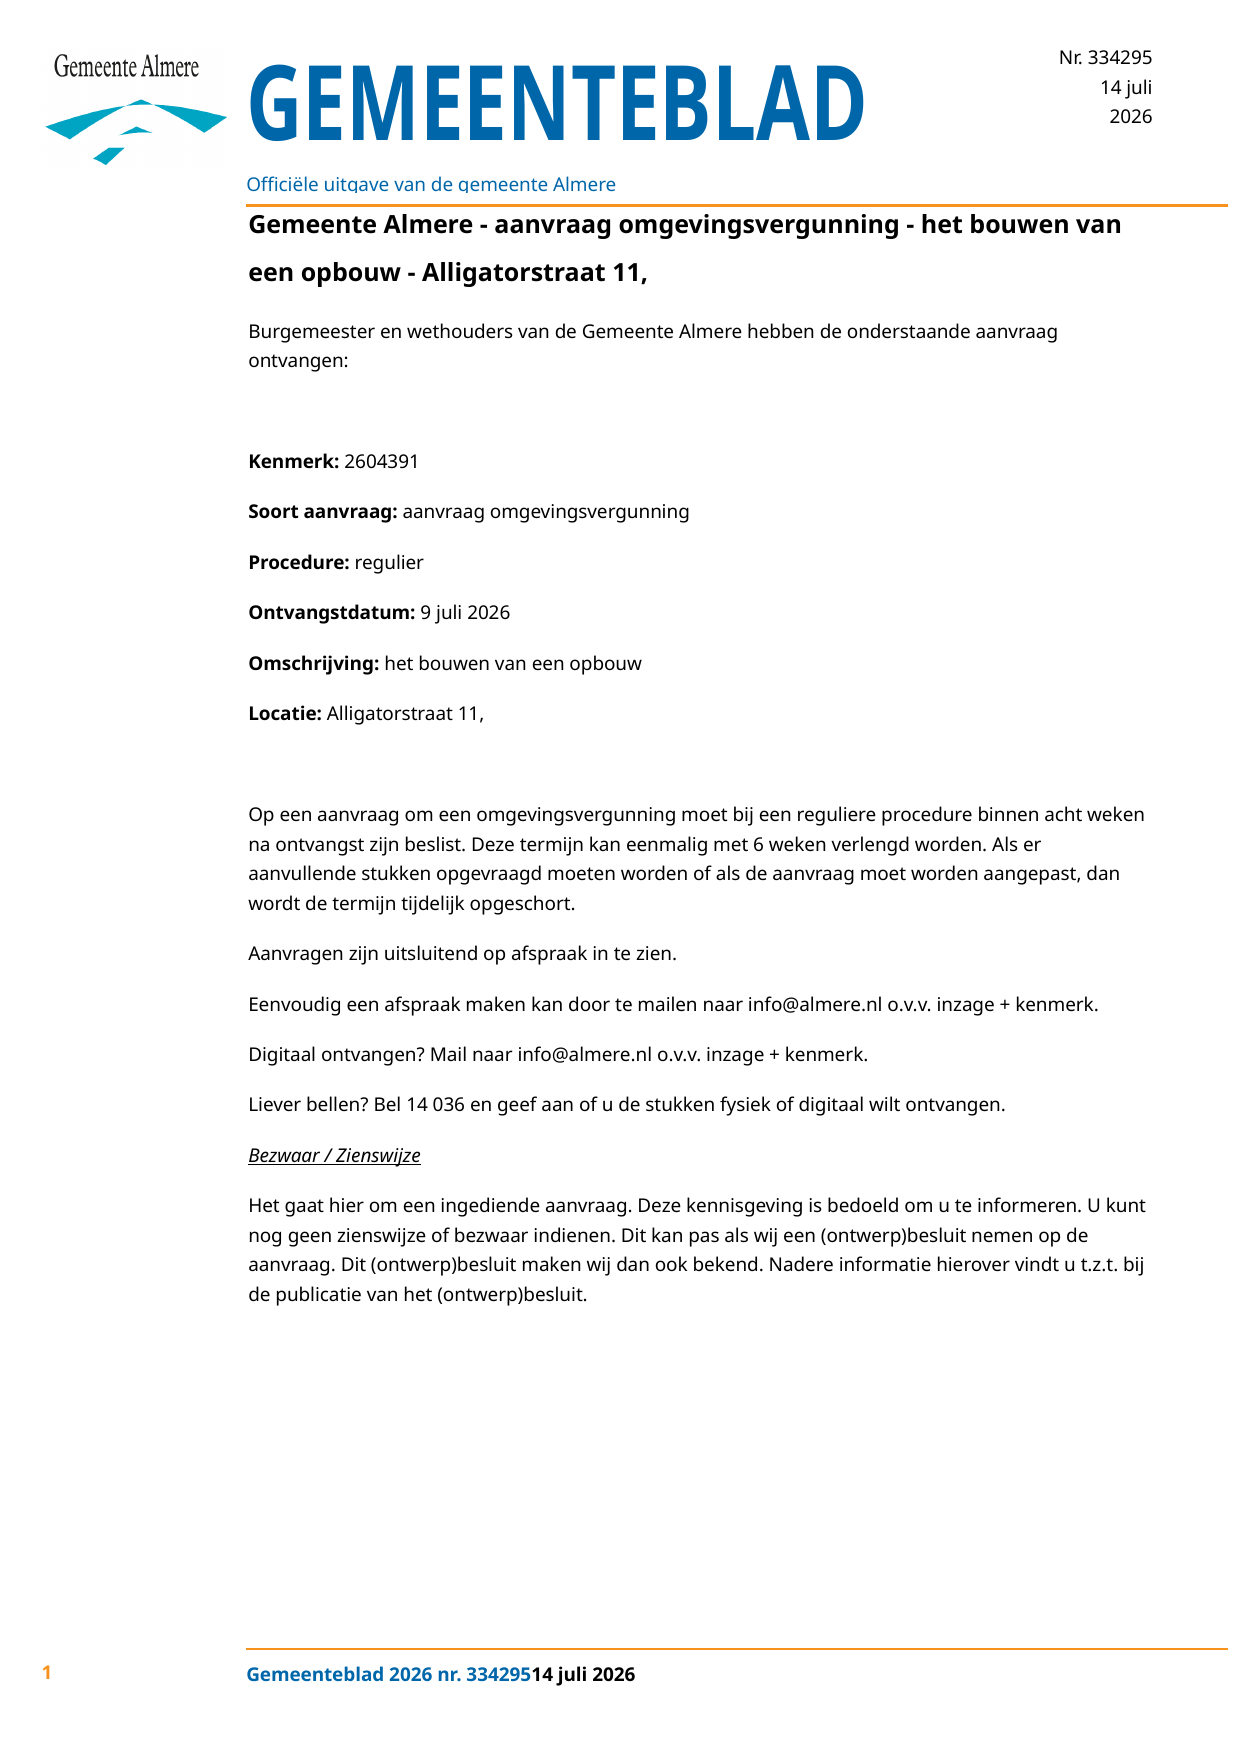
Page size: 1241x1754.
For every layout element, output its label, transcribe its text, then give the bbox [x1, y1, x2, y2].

text Locatie: Alligatorstraat 11, [248, 700, 1152, 726]
text Procedure: regulier [248, 549, 1152, 575]
text Omschrijving: het bouwen van een opbouw [248, 650, 1152, 676]
text Gemeente Almere - aanvraag omgevingsvergunning - het bouwen van een opbouw - Alligatorstraat 11, [248, 207, 1152, 288]
text Kenmerk: 2604391 [248, 448, 1152, 474]
text Op een aanvraag om een omgevingsvergunning moet bij een reguliere procedure binnen acht weken na ontvangst zijn beslist. Deze termijn kan eenmalig met 6 weken verlengd worden. Als er aanvullende stukken opgevraagd moeten worden of als de aanvraag moet worden aangepast, dan wordt de termijn tijdelijk opgeschort. [248, 801, 1152, 916]
text Aanvragen zijn uitsluitend op afspraak in te zien. [248, 940, 1152, 966]
text Eenvoudig een afspraak maken kan door te mailen naar info@almere.nl o.v.v. inzage + kenmerk. [248, 991, 1152, 1017]
text Digitaal ontvangen? Mail naar info@almere.nl o.v.v. inzage + kenmerk. [248, 1041, 1152, 1067]
text Burgemeester en wethouders van de Gemeente Almere hebben de onderstaande aanvraag ontvangen: [248, 318, 1152, 373]
text Ontvangstdatum: 9 juli 2026 [248, 599, 1152, 625]
text Bezwaar / Zienswijze [248, 1142, 1152, 1168]
text Het gaat hier om een ingediende aanvraag. Deze kennisgeving is bedoeld om u te informeren. U kunt nog geen zienswijze of bezwaar indienen. Dit kan pas als wij een (ontwerp)besluit nemen op de aanvraag. Dit (ontwerp)besluit maken wij dan ook bekend. Nadere informatie hierover vindt u t.z.t. bij de publicatie van het (ontwerp)besluit. [248, 1192, 1152, 1307]
picture [41, 47, 231, 172]
text Liever bellen? Bel 14 036 en geef aan of u de stukken fysiek of digitaal wilt ontvangen. [248, 1092, 1152, 1117]
text Soort aanvraag: aanvraag omgevingsvergunning [248, 499, 1152, 524]
